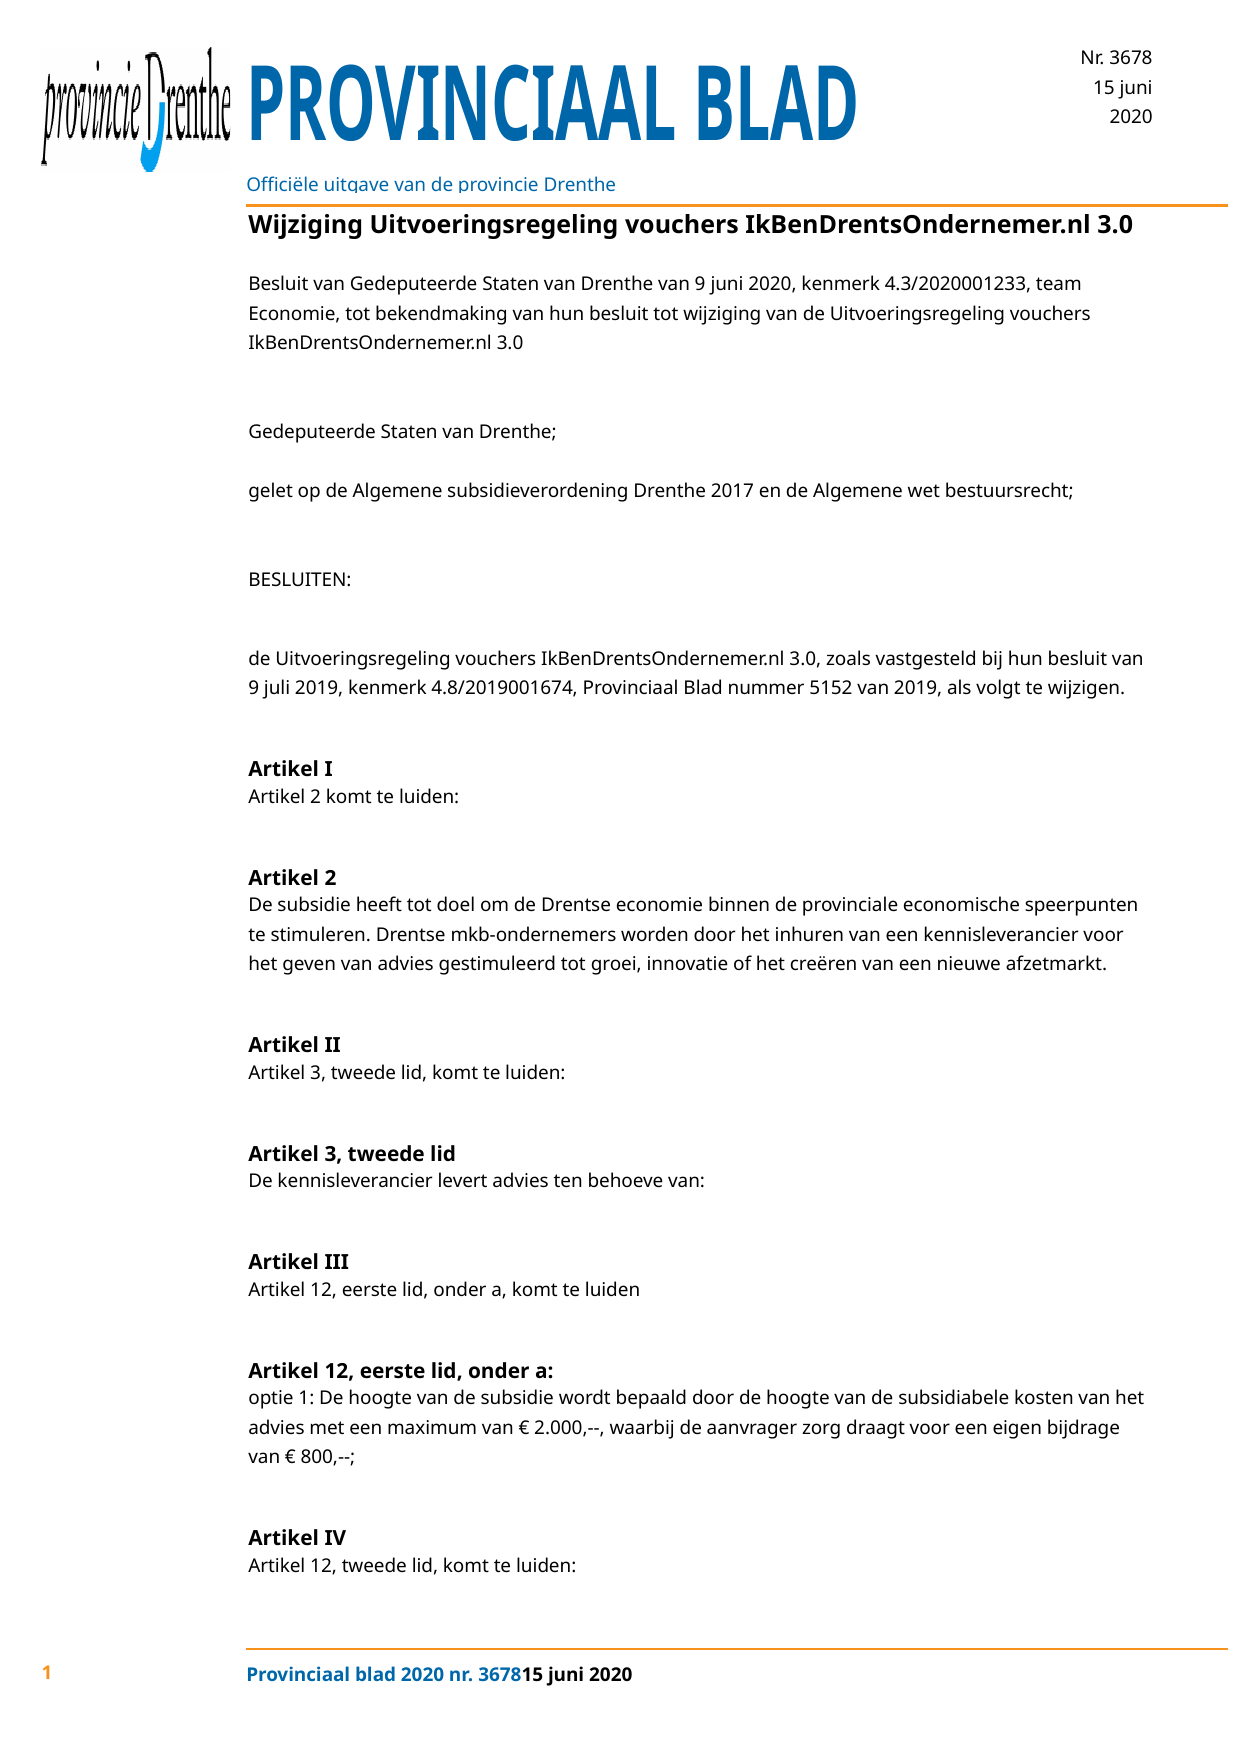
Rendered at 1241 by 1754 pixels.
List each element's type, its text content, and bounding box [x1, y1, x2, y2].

text de Uitvoeringsregeling vouchers IkBenDrentsOndernemer.nl 3.0, zoals vastgesteld bij hun besluit van 9 juli 2019, kenmerk 4.8/2019001674, Provinciaal Blad nummer 5152 van 2019, als volgt te wijzigen. [248, 645, 1152, 700]
text Wijziging Uitvoeringsregeling vouchers IkBenDrentsOndernemer.nl 3.0 [248, 207, 1152, 241]
text gelet op de Algemene subsidieverordening Drenthe 2017 en de Algemene wet bestuursrecht; [248, 477, 1152, 503]
picture [41, 47, 231, 172]
text Artikel 12, eerste lid, onder a, komt te luiden [248, 1276, 1152, 1302]
text Artikel III [248, 1247, 1152, 1276]
text Besluit van Gedeputeerde Staten van Drenthe van 9 juni 2020, kenmerk 4.3/2020001233, team Economie, tot bekendmaking van hun besluit tot wijziging van de Uitvoeringsregeling vouchers IkBenDrentsOndernemer.nl 3.0 [248, 270, 1152, 355]
text Artikel II [248, 1031, 1152, 1059]
text Artikel 2 komt te luiden: [248, 783, 1152, 809]
text optie 1: De hoogte van de subsidie wordt bepaald door de hoogte van de subsidiabele kosten van het advies met een maximum van € 2.000,--, waarbij de aanvrager zorg draagt voor een eigen bijdrage van € 800,--; [248, 1384, 1152, 1469]
text Artikel I [248, 754, 1152, 783]
text De kennisleverancier levert advies ten behoeve van: [248, 1167, 1152, 1193]
text Gedeputeerde Staten van Drenthe; [248, 418, 1152, 444]
text Artikel 2 [248, 863, 1152, 891]
text Artikel 3, tweede lid [248, 1139, 1152, 1167]
text BESLUITEN: [248, 566, 1152, 592]
text Artikel IV [248, 1523, 1152, 1552]
text De subsidie heeft tot doel om de Drentse economie binnen de provinciale economische speerpunten te stimuleren. Drentse mkb-ondernemers worden door het inhuren van een kennisleverancier voor het geven van advies gestimuleerd tot groei, innovatie of het creëren van een nieuwe afzetmarkt. [248, 891, 1152, 976]
text Artikel 3, tweede lid, komt te luiden: [248, 1059, 1152, 1085]
text Artikel 12, tweede lid, komt te luiden: [248, 1552, 1152, 1578]
text Artikel 12, eerste lid, onder a: [248, 1356, 1152, 1384]
